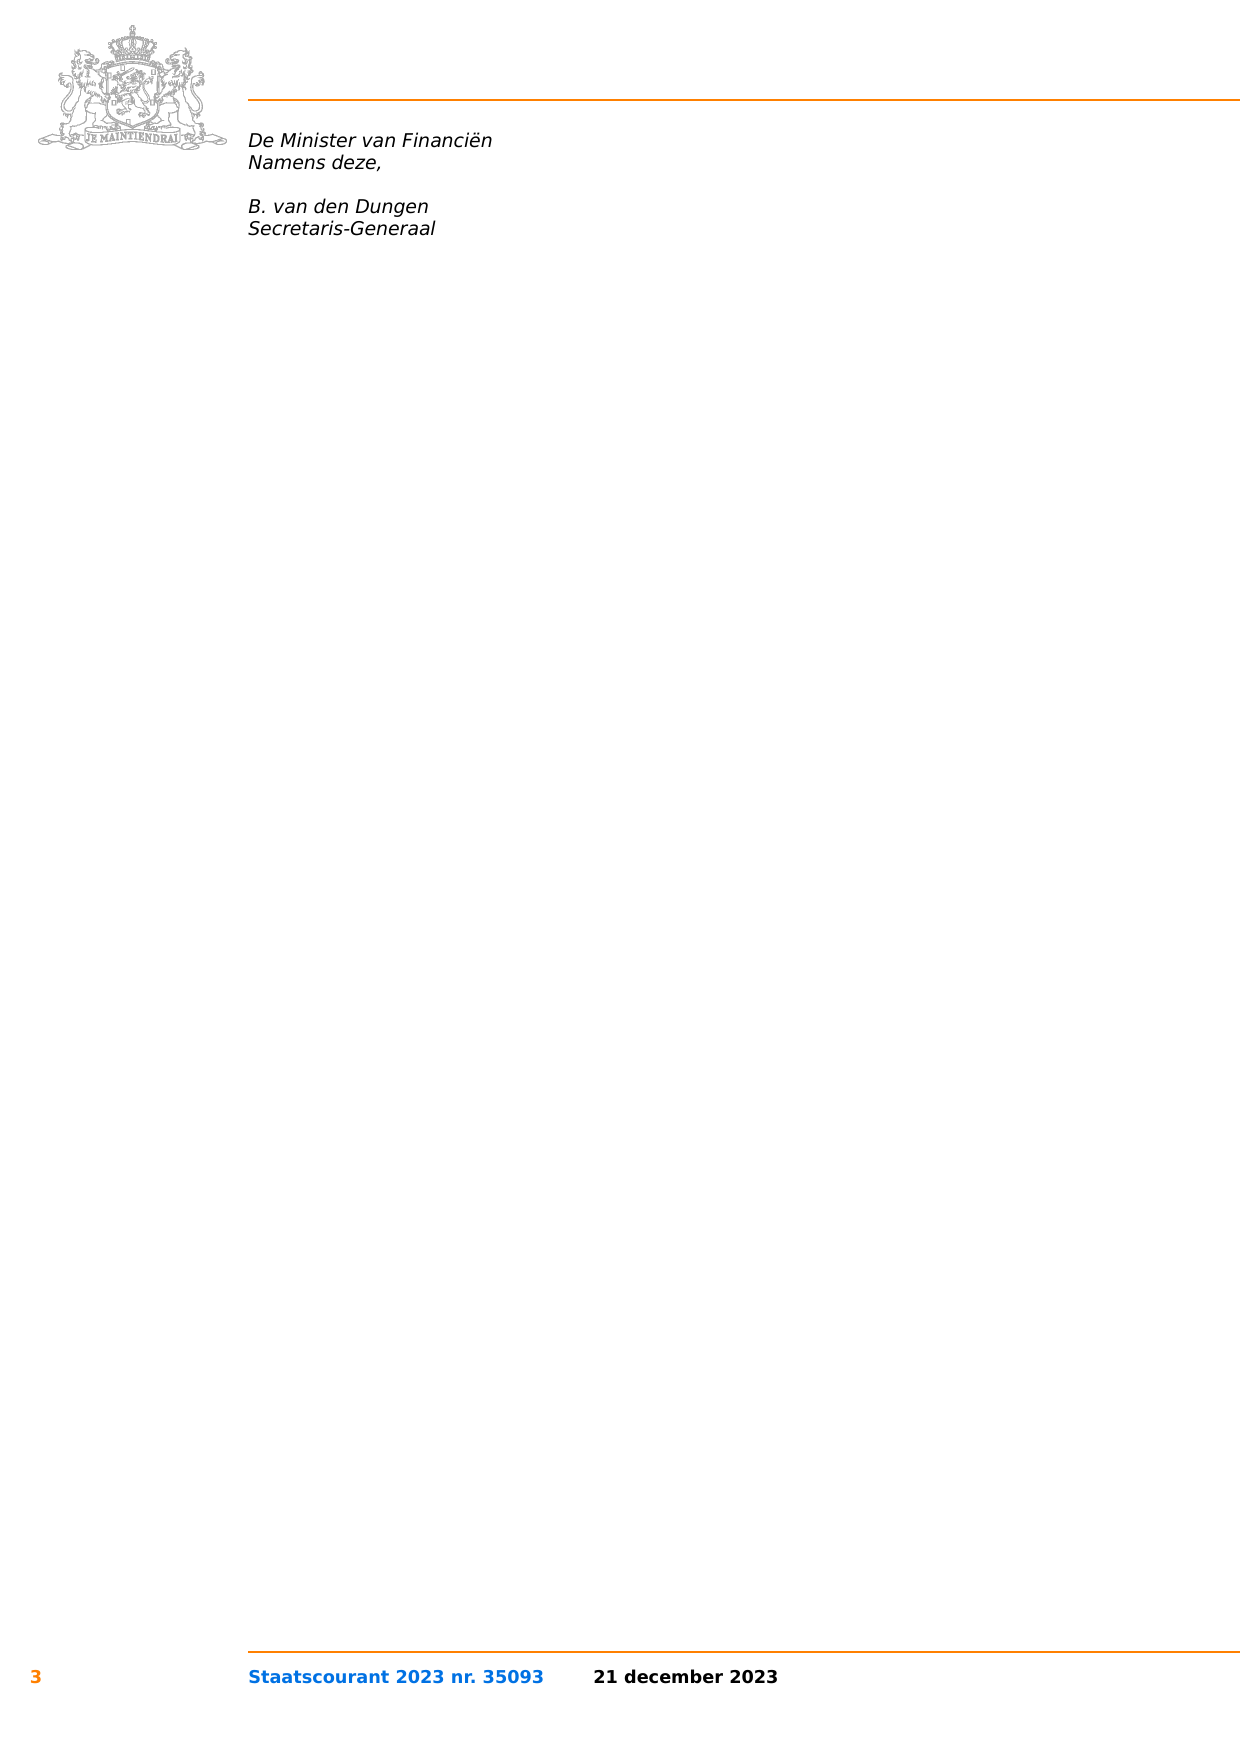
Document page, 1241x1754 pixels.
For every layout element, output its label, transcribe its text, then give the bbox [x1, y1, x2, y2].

text De Minister van Financiën Namens deze, B. van den Dungen Secretaris-Generaal [248, 130, 1163, 240]
picture [38, 25, 227, 150]
